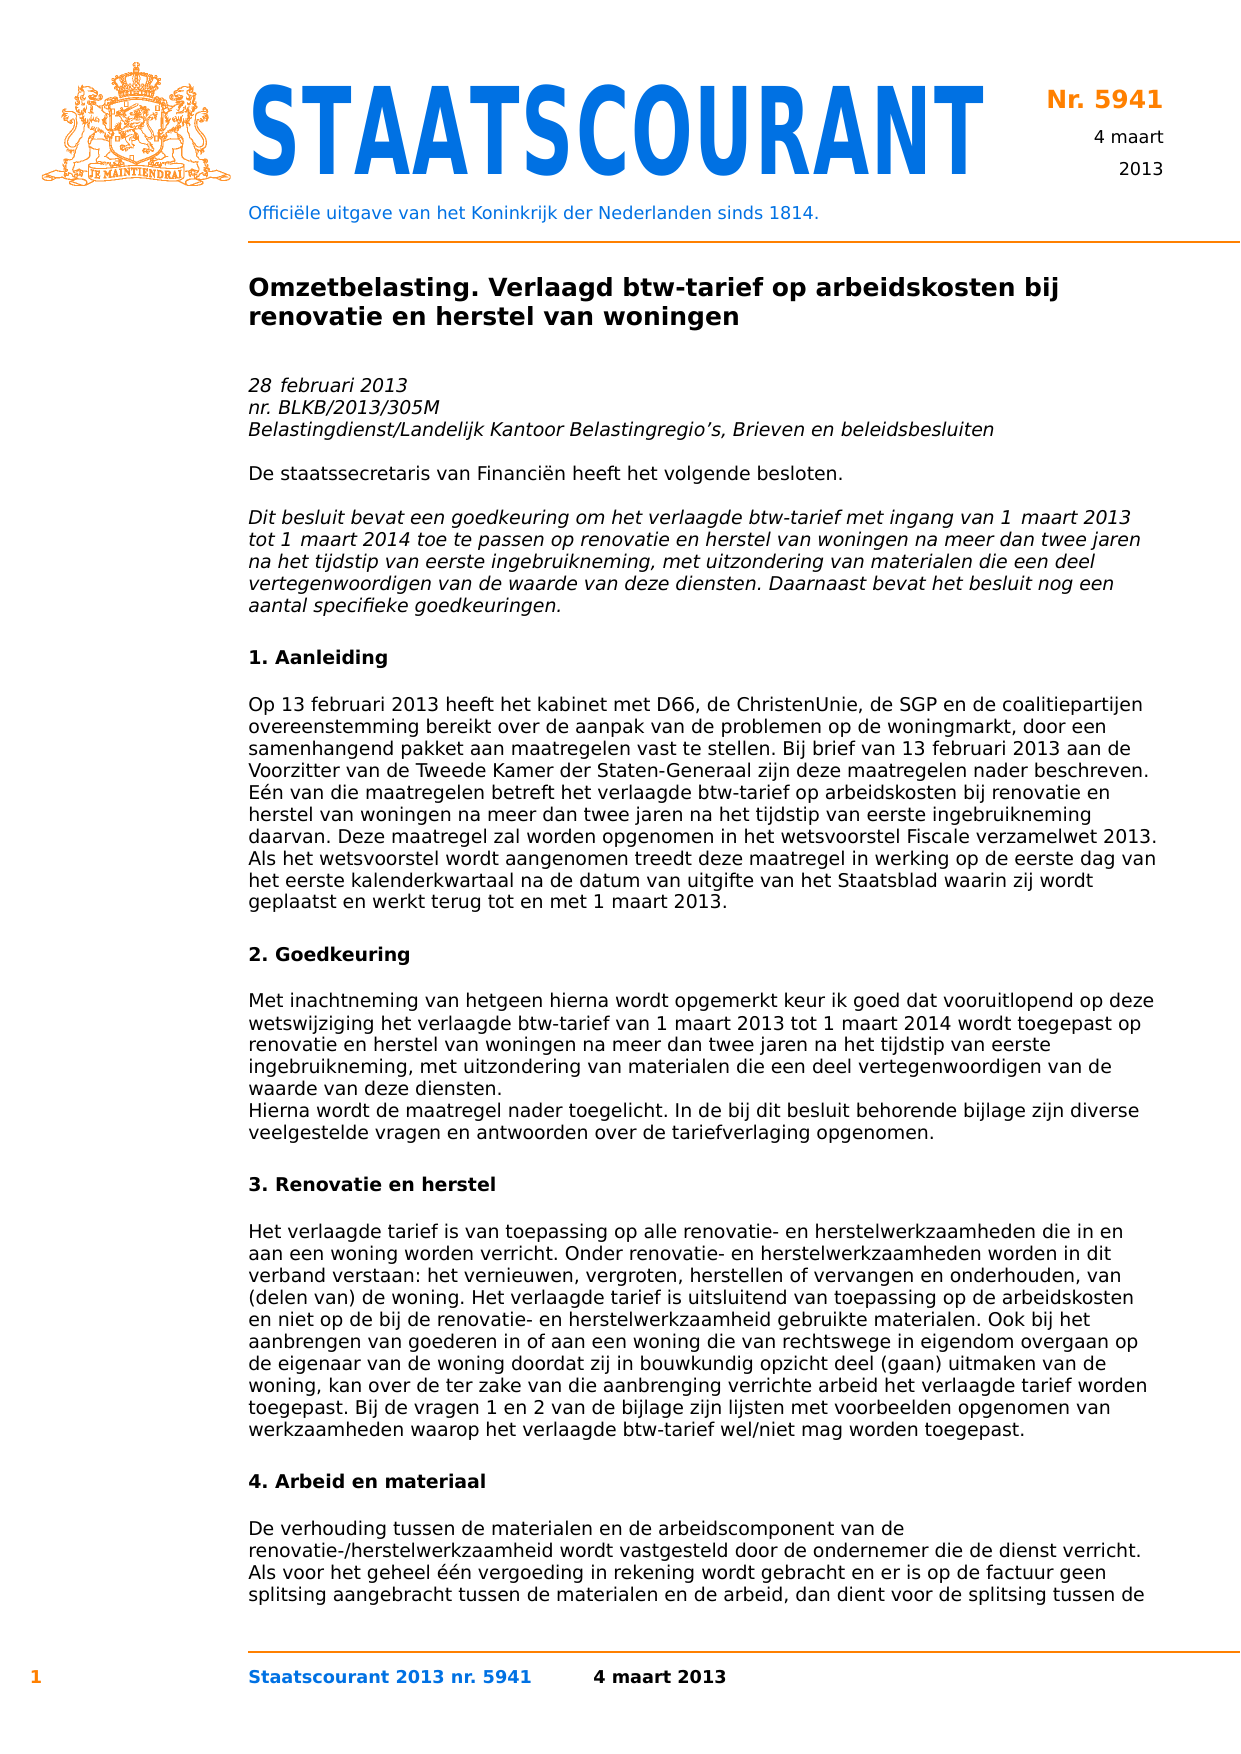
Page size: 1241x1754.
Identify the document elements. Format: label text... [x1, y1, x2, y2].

text nr. BLKB/2013/305M [248, 397, 1163, 419]
table_cell 4 maart [998, 121, 1240, 153]
subtitle Omzetbelasting. Verlaagd btw-tarief op arbeidskosten bij renovatie en herstel van woningen [248, 273, 1163, 331]
table_header STAATSCOURANT [248, 62, 998, 203]
picture [41, 62, 231, 186]
text Op 13 februari 2013 heeft het kabinet met D66, de ChristenUnie, de SGP en de coalitiepartijen overeenstemming bereikt over de aanpak van de problemen op de woningmarkt, door een samenhangend pakket aan maatregelen vast te stellen. Bij brief van 13 februari 2013 aan de Voorzitter van de Tweede Kamer der Staten-Generaal zijn deze maatregelen nader beschreven. Eén van die maatregelen betreft het verlaagde btw-tarief op arbeidskosten bij renovatie en herstel van woningen na meer dan twee jaren na het tijdstip van eerste ingebruikneming daarvan. Deze maatregel zal worden opgenomen in het wetsvoorstel Fiscale verzamelwet 2013. Als het wetsvoorstel wordt aangenomen treedt deze maatregel in werking op de eerste dag van het eerste kalenderkwartaal na de datum van uitgifte van het Staatsblad waarin zij wordt geplaatst en werkt terug tot en met 1 maart 2013. [248, 694, 1163, 913]
text 28 februari 2013 [248, 375, 1163, 397]
text De staatssecretaris van Financiën heeft het volgende besloten. [248, 463, 1163, 485]
subtitle 2. Goedkeuring [248, 943, 1163, 965]
table_header [25, 62, 248, 241]
text Met inachtneming van hetgeen hierna wordt opgemerkt keur ik goed dat vooruitlopend op deze wetswijziging het verlaagde btw-tarief van 1 maart 2013 tot 1 maart 2014 wordt toegepast op renovatie en herstel van woningen na meer dan twee jaren na het tijdstip van eerste ingebruikneming, met uitzondering van materialen die een deel vertegenwoordigen van de waarde van deze diensten. [248, 990, 1163, 1100]
subtitle 3. Renovatie en herstel [248, 1174, 1163, 1196]
subtitle 4. Arbeid en materiaal [248, 1471, 1163, 1493]
subtitle 1. Aanleiding [248, 647, 1163, 669]
text Hierna wordt de maatregel nader toegelicht. In de bij dit besluit behorende bijlage zijn diverse veelgestelde vragen en antwoorden over de tariefverlaging opgenomen. [248, 1100, 1163, 1144]
table_cell Officiële uitgave van het Koninkrijk der Nederlanden sinds 1814. [248, 203, 1240, 241]
text Dit besluit bevat een goedkeuring om het verlaagde btw-tarief met ingang van 1 maart 2013 tot 1 maart 2014 toe te passen op renovatie en herstel van woningen na meer dan twee jaren na het tijdstip van eerste ingebruikneming, met uitzondering van materialen die een deel vertegenwoordigen van de waarde van deze diensten. Daarnaast bevat het besluit nog een aantal specifieke goedkeuringen. [248, 507, 1163, 617]
text Het verlaagde tarief is van toepassing op alle renovatie- en herstelwerkzaamheden die in en aan een woning worden verricht. Onder renovatie- en herstelwerkzaamheden worden in dit verband verstaan: het vernieuwen, vergroten, herstellen of vervangen en onderhouden, van (delen van) de woning. Het verlaagde tarief is uitsluitend van toepassing op de arbeidskosten en niet op de bij de renovatie- en herstelwerkzaamheid gebruikte materialen. Ook bij het aanbrengen van goederen in of aan een woning die van rechtswege in eigendom overgaan op de eigenaar van de woning doordat zij in bouwkundig opzicht deel (gaan) uitmaken van de woning, kan over de ter zake van die aanbrenging verrichte arbeid het verlaagde tarief worden toegepast. Bij de vragen 1 en 2 van de bijlage zijn lijsten met voorbeelden opgenomen van werkzaamheden waarop het verlaagde btw-tarief wel/niet mag worden toegepast. [248, 1221, 1163, 1441]
table_cell 2013 [998, 153, 1240, 203]
text De verhouding tussen de materialen en de arbeidscomponent van de renovatie-/herstelwerkzaamheid wordt vastgesteld door de ondernemer die de dienst verricht. Als voor het geheel één vergoeding in rekening wordt gebracht en er is op de factuur geen splitsing aangebracht tussen de materialen en de arbeid, dan dient voor de splitsing tussen de [248, 1518, 1163, 1606]
table_header Nr. 5941 [998, 62, 1240, 121]
text Belastingdienst/Landelijk Kantoor Belastingregio’s, Brieven en beleidsbesluiten [248, 419, 1163, 441]
